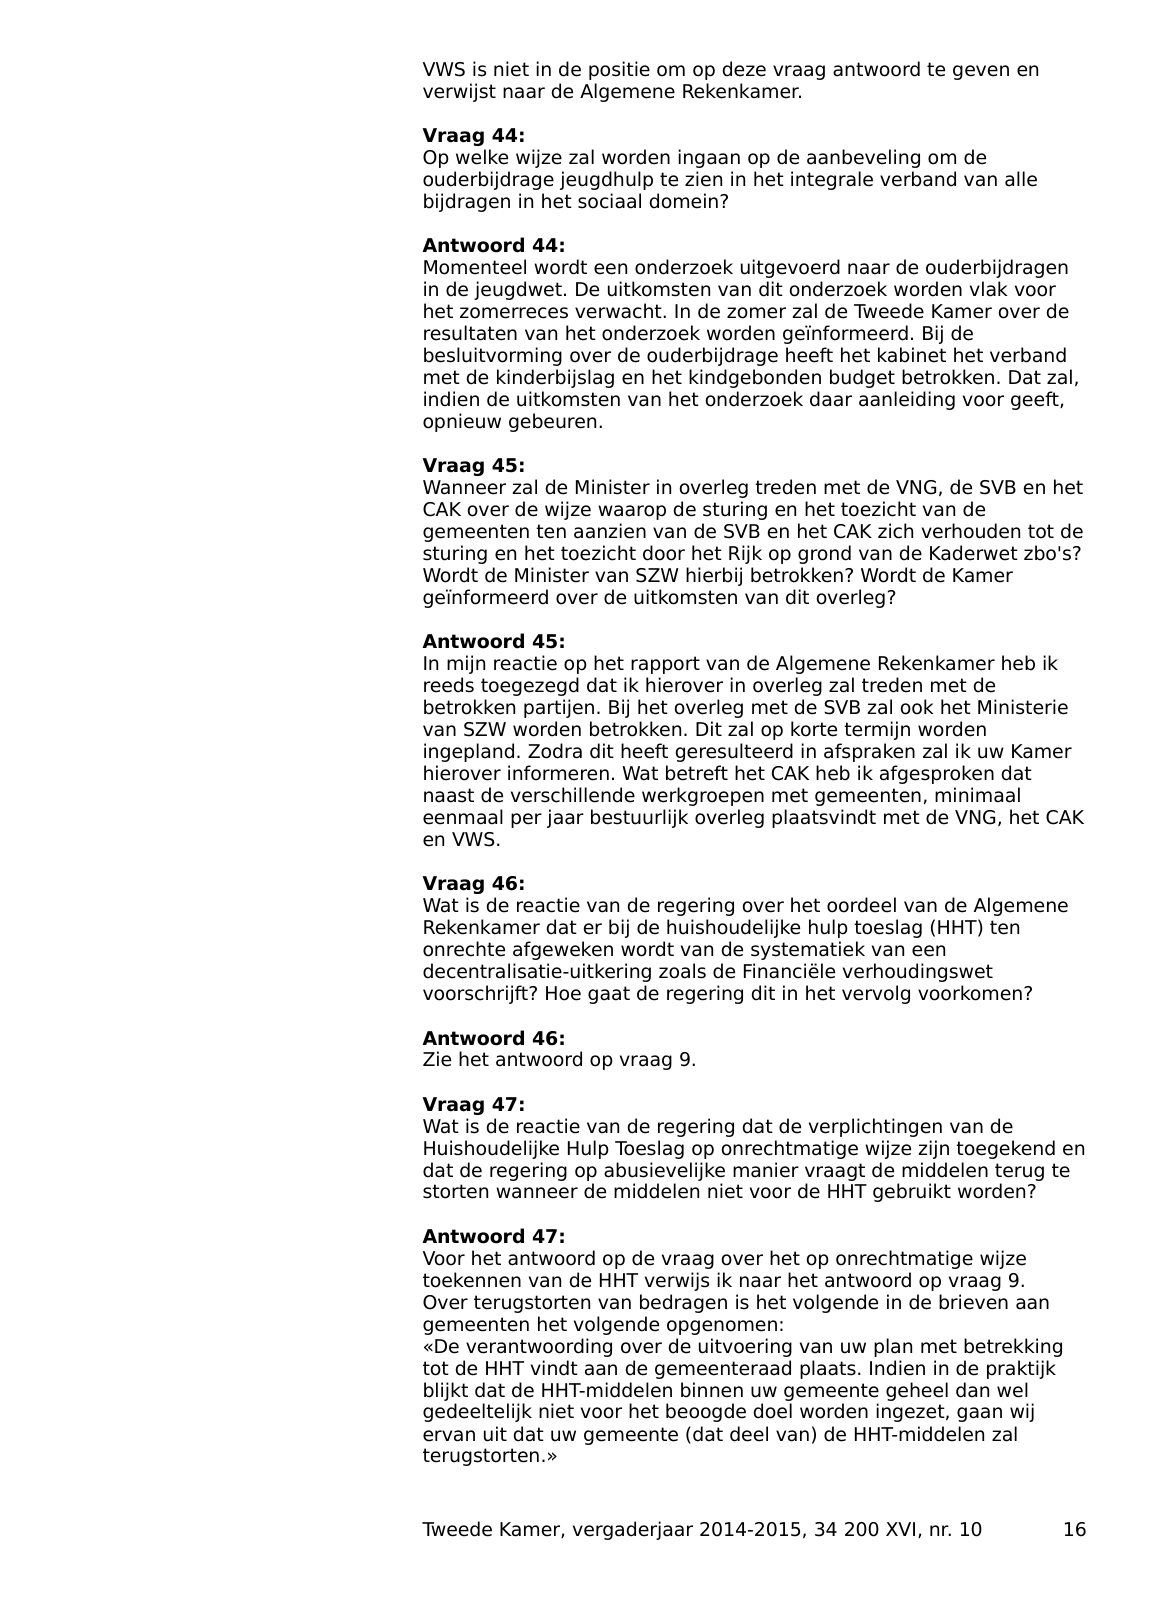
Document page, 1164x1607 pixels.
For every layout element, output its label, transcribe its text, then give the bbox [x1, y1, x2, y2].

text Voor het antwoord op de vraag over het op onrechtmatige wijze toekennen van de HHT verwijs ik naar het antwoord op vraag 9. [422, 1248, 1087, 1292]
text Vraag 45: [422, 455, 1087, 477]
text Vraag 47: [422, 1093, 1087, 1116]
text Antwoord 47: [422, 1226, 1087, 1248]
text Antwoord 44: [422, 235, 1087, 257]
text «De verantwoording over de uitvoering van uw plan met betrekking tot de HHT vindt aan de gemeenteraad plaats. Indien in de praktijk blijkt dat de HHT-middelen binnen uw gemeente geheel dan wel gedeeltelijk niet voor het beoogde doel worden ingezet, gaan wij ervan uit dat uw gemeente (dat deel van) de HHT-middelen zal terugstorten.» [422, 1336, 1087, 1467]
text In mijn reactie op het rapport van de Algemene Rekenkamer heb ik reeds toegezegd dat ik hierover in overleg zal treden met de betrokken partijen. Bij het overleg met de SVB zal ook het Ministerie van SZW worden betrokken. Dit zal op korte termijn worden ingepland. Zodra dit heeft geresulteerd in afspraken zal ik uw Kamer hierover informeren. Wat betreft het CAK heb ik afgesproken dat naast de verschillende werkgroepen met gemeenten, minimaal eenmaal per jaar bestuurlijk overleg plaatsvindt met de VNG, het CAK en VWS. [422, 653, 1087, 851]
text Vraag 44: [422, 125, 1087, 147]
text Wat is de reactie van de regering dat de verplichtingen van de Huishoudelijke Hulp Toeslag op onrechtmatige wijze zijn toegekend en dat de regering op abusievelijke manier vraagt de middelen terug te storten wanneer de middelen niet voor de HHT gebruikt worden? [422, 1116, 1087, 1203]
text Momenteel wordt een onderzoek uitgevoerd naar de ouderbijdragen in de jeugdwet. De uitkomsten van dit onderzoek worden vlak voor het zomerreces verwacht. In de zomer zal de Tweede Kamer over de resultaten van het onderzoek worden geïnformeerd. Bij de besluitvorming over de ouderbijdrage heeft het kabinet het verband met de kinderbijslag en het kindgebonden budget betrokken. Dat zal, indien de uitkomsten van het onderzoek daar aanleiding voor geeft, opnieuw gebeuren. [422, 257, 1087, 433]
text Antwoord 45: [422, 631, 1087, 653]
text Op welke wijze zal worden ingaan op de aanbeveling om de ouderbijdrage jeugdhulp te zien in het integrale verband van alle bijdragen in het sociaal domein? [422, 147, 1087, 213]
text Zie het antwoord op vraag 9. [422, 1049, 1087, 1071]
text VWS is niet in de positie om op deze vraag antwoord te geven en verwijst naar de Algemene Rekenkamer. [422, 59, 1087, 103]
text Over terugstorten van bedragen is het volgende in de brieven aan gemeenten het volgende opgenomen: [422, 1292, 1087, 1336]
text Vraag 46: [422, 873, 1087, 895]
text Wat is de reactie van de regering over het oordeel van de Algemene Rekenkamer dat er bij de huishoudelijke hulp toeslag (HHT) ten onrechte afgeweken wordt van de systematiek van een decentralisatie-uitkering zoals de Financiële verhoudingswet voorschrijft? Hoe gaat de regering dit in het vervolg voorkomen? [422, 895, 1087, 1005]
text Antwoord 46: [422, 1027, 1087, 1049]
text Wanneer zal de Minister in overleg treden met de VNG, de SVB en het CAK over de wijze waarop de sturing en het toezicht van de gemeenten ten aanzien van de SVB en het CAK zich verhouden tot de sturing en het toezicht door het Rijk op grond van de Kaderwet zbo's? Wordt de Minister van SZW hierbij betrokken? Wordt de Kamer geïnformeerd over de uitkomsten van dit overleg? [422, 477, 1087, 609]
